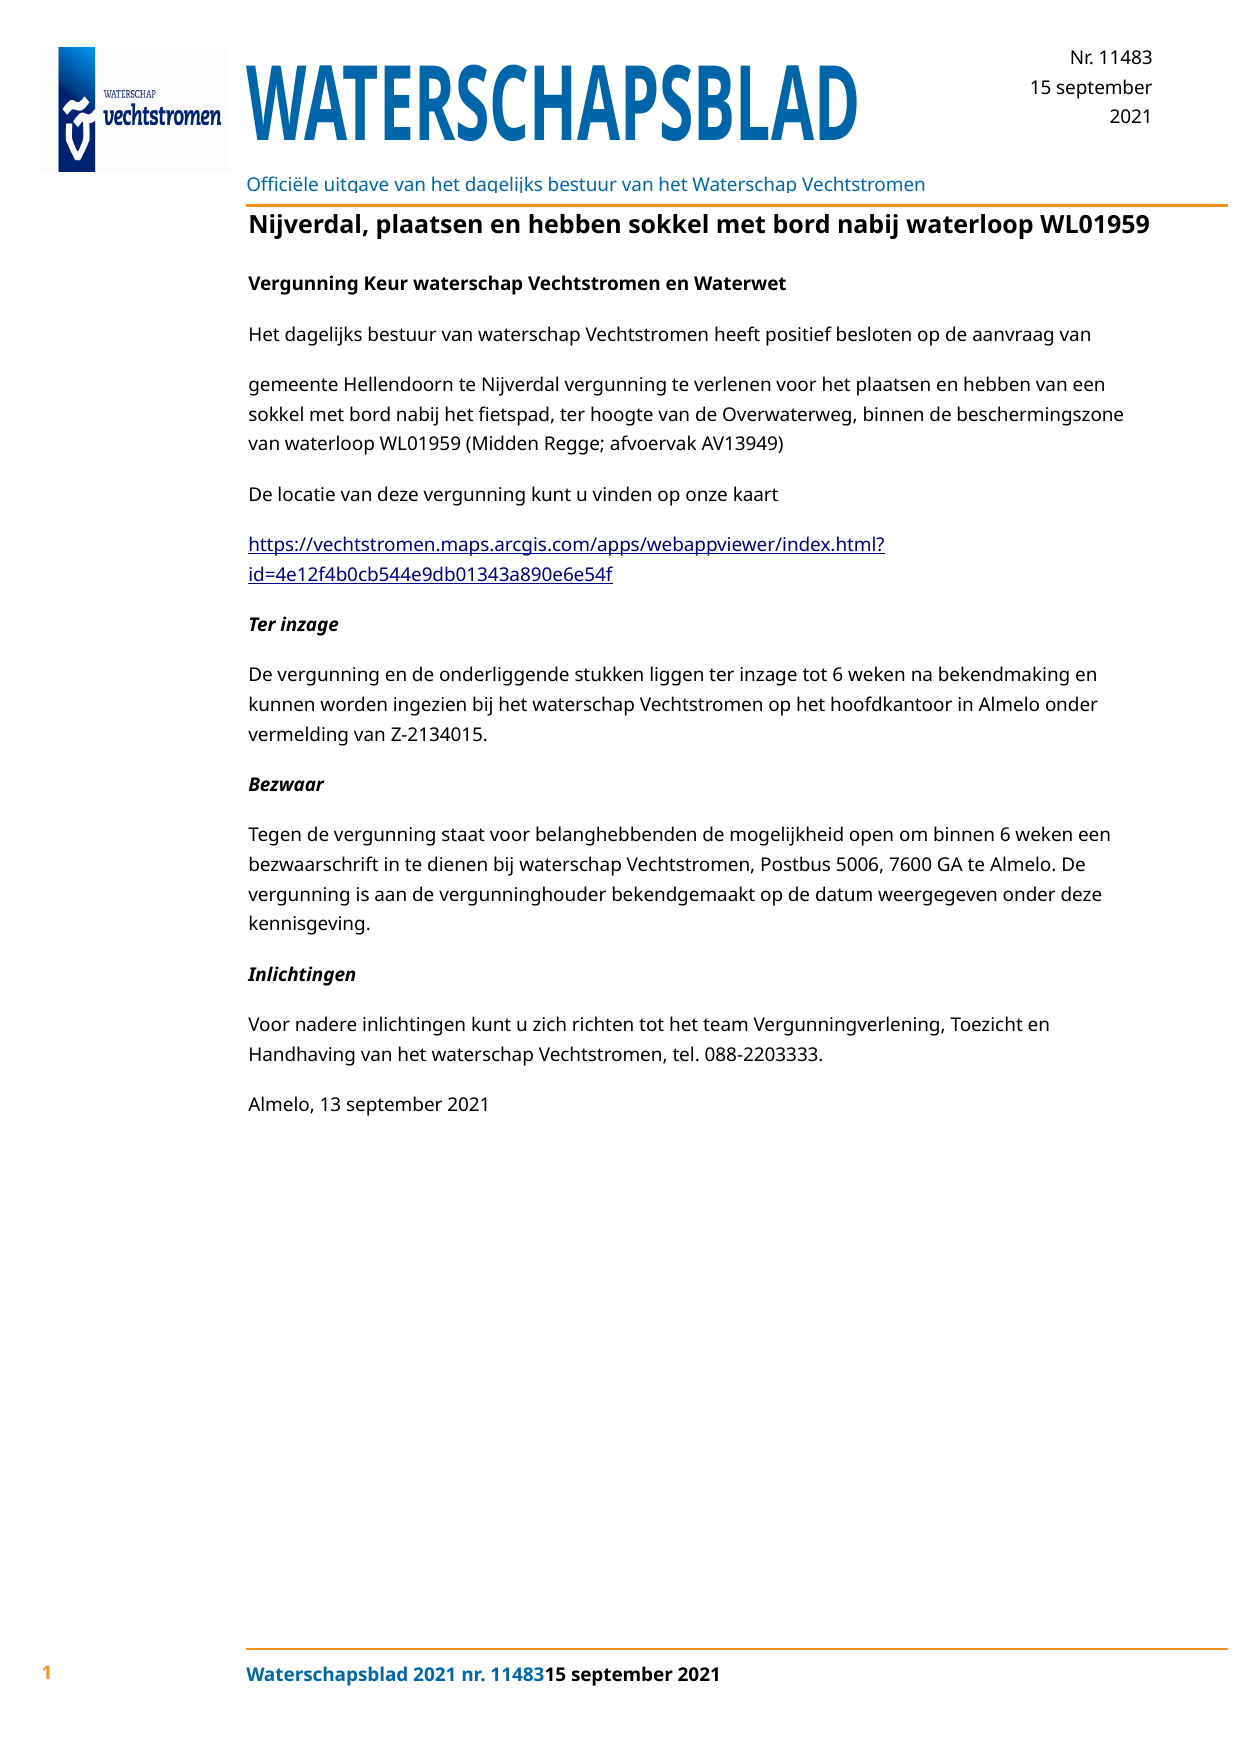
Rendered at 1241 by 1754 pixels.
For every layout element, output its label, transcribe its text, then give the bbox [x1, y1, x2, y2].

text gemeente Hellendoorn te Nijverdal vergunning te verlenen voor het plaatsen en hebben van een sokkel met bord nabij het fietspad, ter hoogte van de Overwaterweg, binnen de beschermingszone van waterloop WL01959 (Midden Regge; afvoervak AV13949) [248, 371, 1152, 456]
text Voor nadere inlichtingen kunt u zich richten tot het team Vergunningverlening, Toezicht en Handhaving van het waterschap Vechtstromen, tel. 088-2203333. [248, 1011, 1152, 1066]
text Het dagelijks bestuur van waterschap Vechtstromen heeft positief besloten op de aanvraag van [248, 321, 1152, 346]
picture [41, 47, 231, 172]
text Tegen de vergunning staat voor belanghebbenden de mogelijkheid open om binnen 6 weken een bezwaarschrift in te dienen bij waterschap Vechtstromen, Postbus 5006, 7600 GA te Almelo. De vergunning is aan de vergunninghouder bekendgemaakt op de datum weergegeven onder deze kennisgeving. [248, 822, 1152, 936]
text Nijverdal, plaatsen en hebben sokkel met bord nabij waterloop WL01959 [248, 207, 1152, 241]
text https://vechtstromen.maps.arcgis.com/apps/webappviewer/index.html?id=4e12f4b0cb544e9db01343a890e6e54f [248, 531, 1152, 586]
text Vergunning Keur waterschap Vechtstromen en Waterwet [248, 270, 1152, 296]
text Ter inzage [248, 611, 1152, 637]
text Bezwaar [248, 771, 1152, 797]
text Inlichtingen [248, 961, 1152, 986]
text De vergunning en de onderliggende stukken liggen ter inzage tot 6 weken na bekendmaking en kunnen worden ingezien bij het waterschap Vechtstromen op het hoofdkantoor in Almelo onder vermelding van Z-2134015. [248, 662, 1152, 746]
text De locatie van deze vergunning kunt u vinden op onze kaart [248, 481, 1152, 506]
text Almelo, 13 september 2021 [248, 1091, 1152, 1117]
